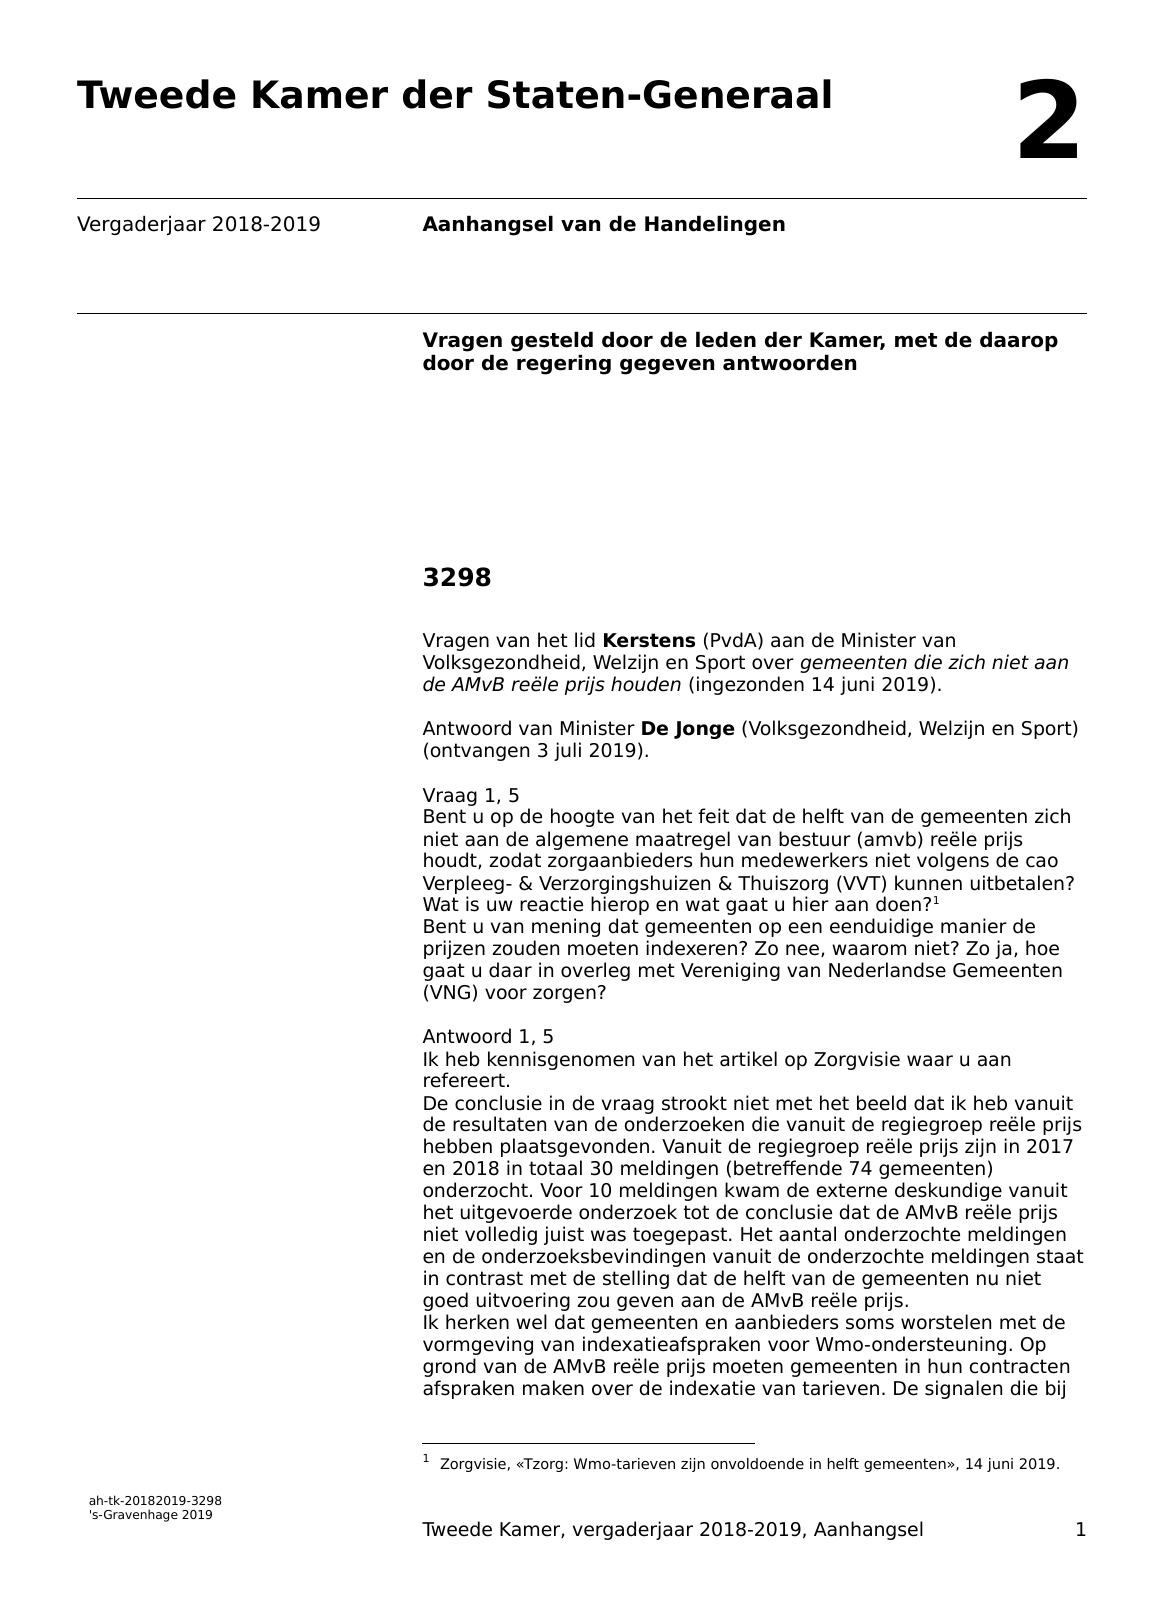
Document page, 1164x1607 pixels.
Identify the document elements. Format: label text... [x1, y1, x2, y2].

text 3298 [422, 563, 1087, 592]
table_cell [77, 314, 422, 375]
text ah-tk-20182019-3298 [88, 1494, 323, 1508]
text Vragen van het lid Kerstens (PvdA) aan de Minister van Volksgezondheid, Welzijn en Sport over gemeenten die zich niet aan de AMvB reële prijs houden (ingezonden 14 juni 2019). [422, 630, 1087, 696]
text Bent u op de hoogte van het feit dat de helft van de gemeenten zich niet aan de algemene maatregel van bestuur (amvb) reële prijs houdt, zodat zorgaanbieders hun medewerkers niet volgens de cao Verpleeg- & Verzorgingshuizen & Thuiszorg (VVT) kunnen uitbetalen? Wat is uw reactie hierop en wat gaat u hier aan doen? [422, 806, 1087, 916]
table_cell Vergaderjaar 2018-2019 [77, 199, 422, 313]
text Bent u van mening dat gemeenten op een eenduidige manier de prijzen zouden moeten indexeren? Zo nee, waarom niet? Zo ja, hoe gaat u daar in overleg met Vereniging van Nederlandse Gemeenten (VNG) voor zorgen? [422, 916, 1087, 1004]
text Vraag 1, 5 [422, 784, 1087, 806]
text Antwoord van Minister De Jonge (Volksgezondheid, Welzijn en Sport) (ontvangen 3 juli 2019). [422, 718, 1087, 762]
table_header Tweede Kamer der Staten-Generaal [77, 59, 886, 198]
table_cell Aanhangsel van de Handelingen [422, 199, 1087, 313]
text Ik herken wel dat gemeenten en aanbieders soms worstelen met de vormgeving van indexatieafspraken voor Wmo-ondersteuning. Op grond van de AMvB reële prijs moeten gemeenten in hun contracten afspraken maken over de indexatie van tarieven. De signalen die bij [422, 1312, 1087, 1400]
text Ik heb kennisgenomen van het artikel op Zorgvisie waar u aan refereert. [422, 1048, 1087, 1092]
table_cell Vragen gesteld door de leden der Kamer, met de daarop door de regering gegeven antwoorden [422, 314, 1087, 375]
text Antwoord 1, 5 [422, 1026, 1087, 1048]
table_header 2 [886, 59, 1087, 198]
text 's-Gravenhage 2019 [88, 1508, 323, 1522]
text De conclusie in de vraag strookt niet met het beeld dat ik heb vanuit de resultaten van de onderzoeken die vanuit de regiegroep reële prijs hebben plaatsgevonden. Vanuit de regiegroep reële prijs zijn in 2017 en 2018 in totaal 30 meldingen (betreffende 74 gemeenten) onderzocht. Voor 10 meldingen kwam de externe deskundige vanuit het uitgevoerde onderzoek tot de conclusie dat de AMvB reële prijs niet volledig juist was toegepast. Het aantal onderzochte meldingen en de onderzoeksbevindingen vanuit de onderzochte meldingen staat in contrast met de stelling dat de helft van de gemeenten nu niet goed uitvoering zou geven aan de AMvB reële prijs. [422, 1092, 1087, 1312]
text Zorgvisie, «Tzorg: Wmo-tarieven zijn onvoldoende in helft gemeenten», 14 juni 2019. [422, 1452, 1087, 1474]
